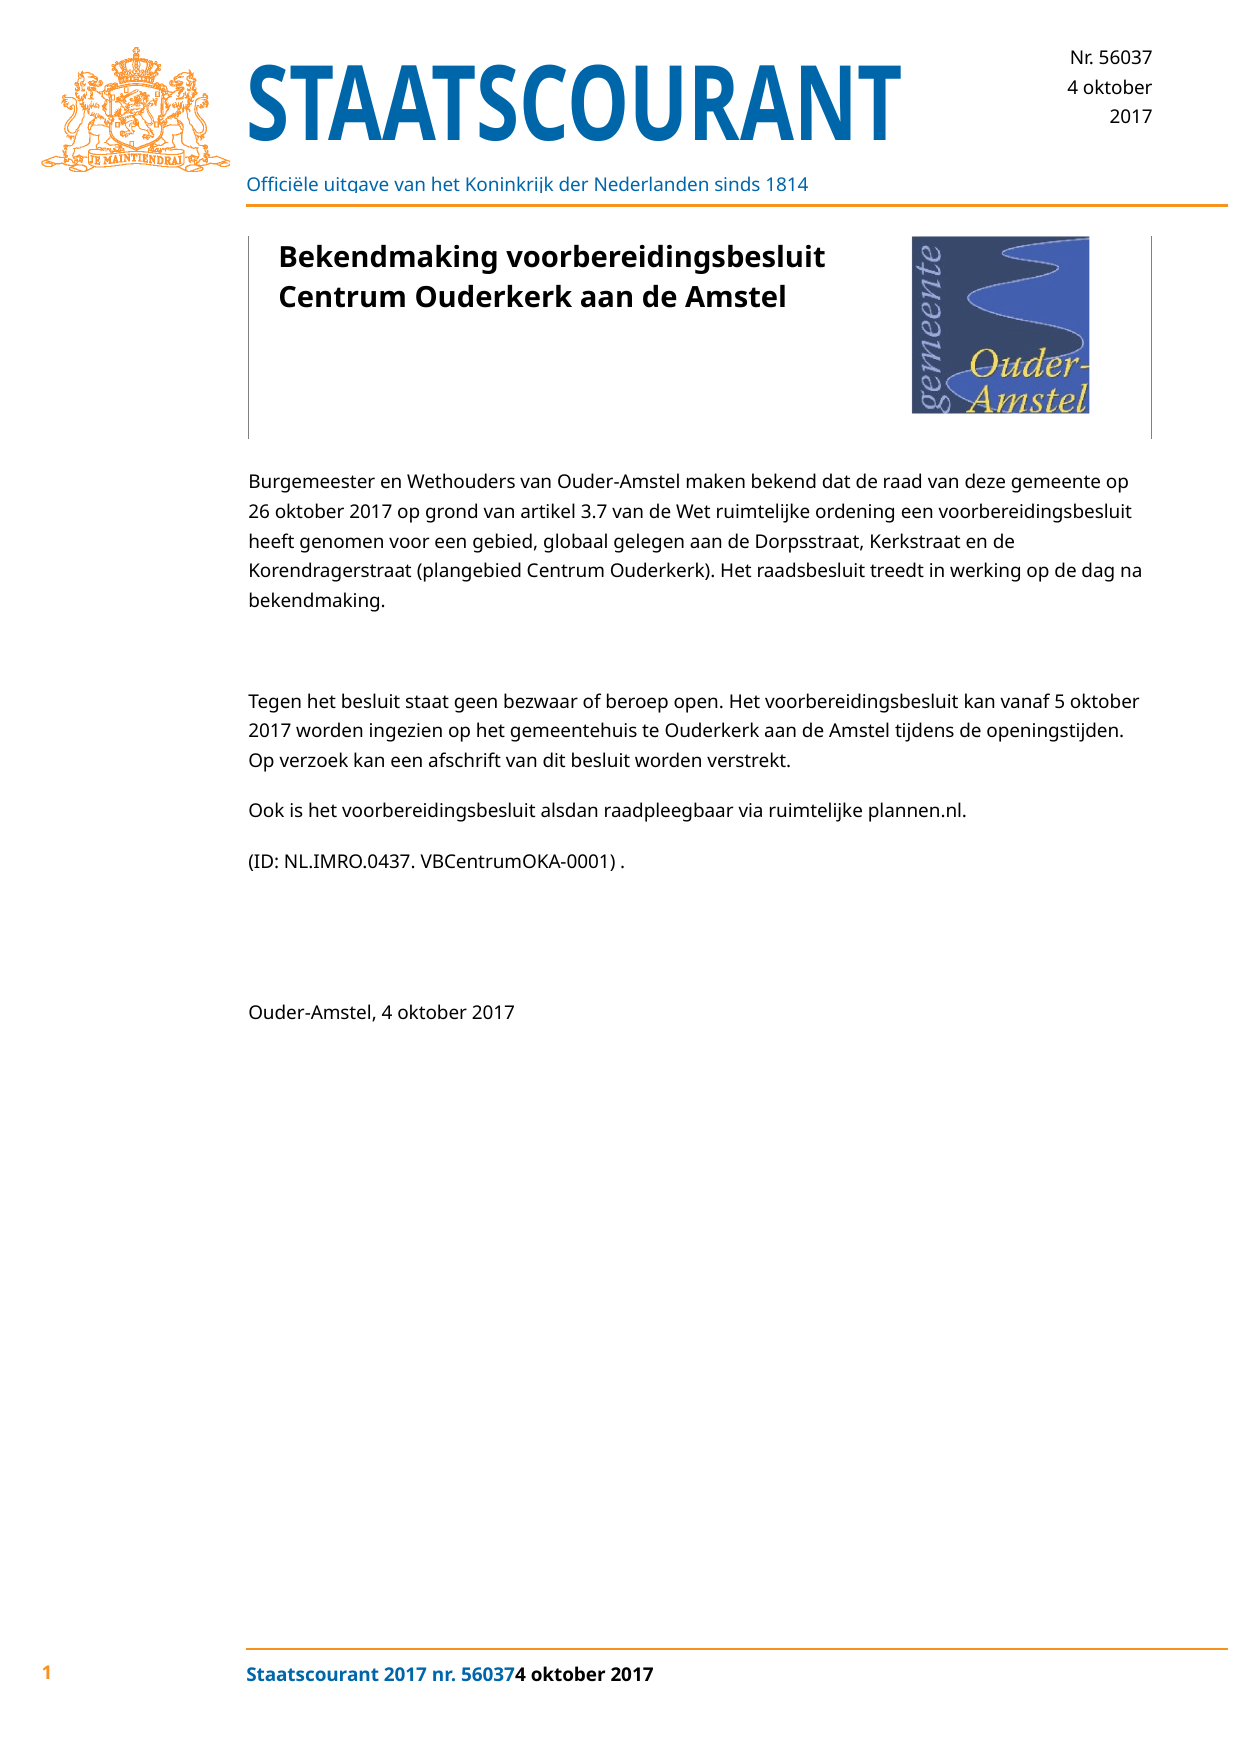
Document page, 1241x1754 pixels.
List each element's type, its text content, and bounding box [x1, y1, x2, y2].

table_header [850, 236, 911, 413]
text Burgemeester en Wethouders van Ouder-Amstel maken bekend dat de raad van deze gemeente op 26 oktober 2017 op grond van artikel 3.7 van de Wet ruimtelijke ordening een voorbereidingsbesluit heeft genomen voor een gebied, globaal gelegen aan de Dorpsstraat, Kerkstraat en de Korendragerstraat (plangebied Centrum Ouderkerk). Het raadsbesluit treedt in werking op de dag na bekendmaking. [248, 469, 1152, 613]
table_header Bekendmaking voorbereidingsbesluit Centrum Ouderkerk aan de Amstel [249, 236, 850, 439]
text Ook is het voorbereidingsbesluit alsdan raadpleegbaar via ruimtelijke plannen.nl. [248, 797, 1152, 823]
text Ouder-Amstel, 4 oktober 2017 [248, 999, 1152, 1025]
text Tegen het besluit staat geen bezwaar of beroep open. Het voorbereidingsbesluit kan vanaf 5 oktober 2017 worden ingezien op het gemeentehuis te Ouderkerk aan de Amstel tijdens de openingstijden. Op verzoek kan een afschrift van dit besluit worden verstrekt. [248, 688, 1152, 773]
text (ID: NL.IMRO.0437. VBCentrumOKA-0001) . [248, 848, 1152, 873]
picture [911, 236, 1090, 414]
table_header [850, 414, 1151, 439]
table_header [1090, 236, 1151, 413]
picture [41, 47, 231, 172]
